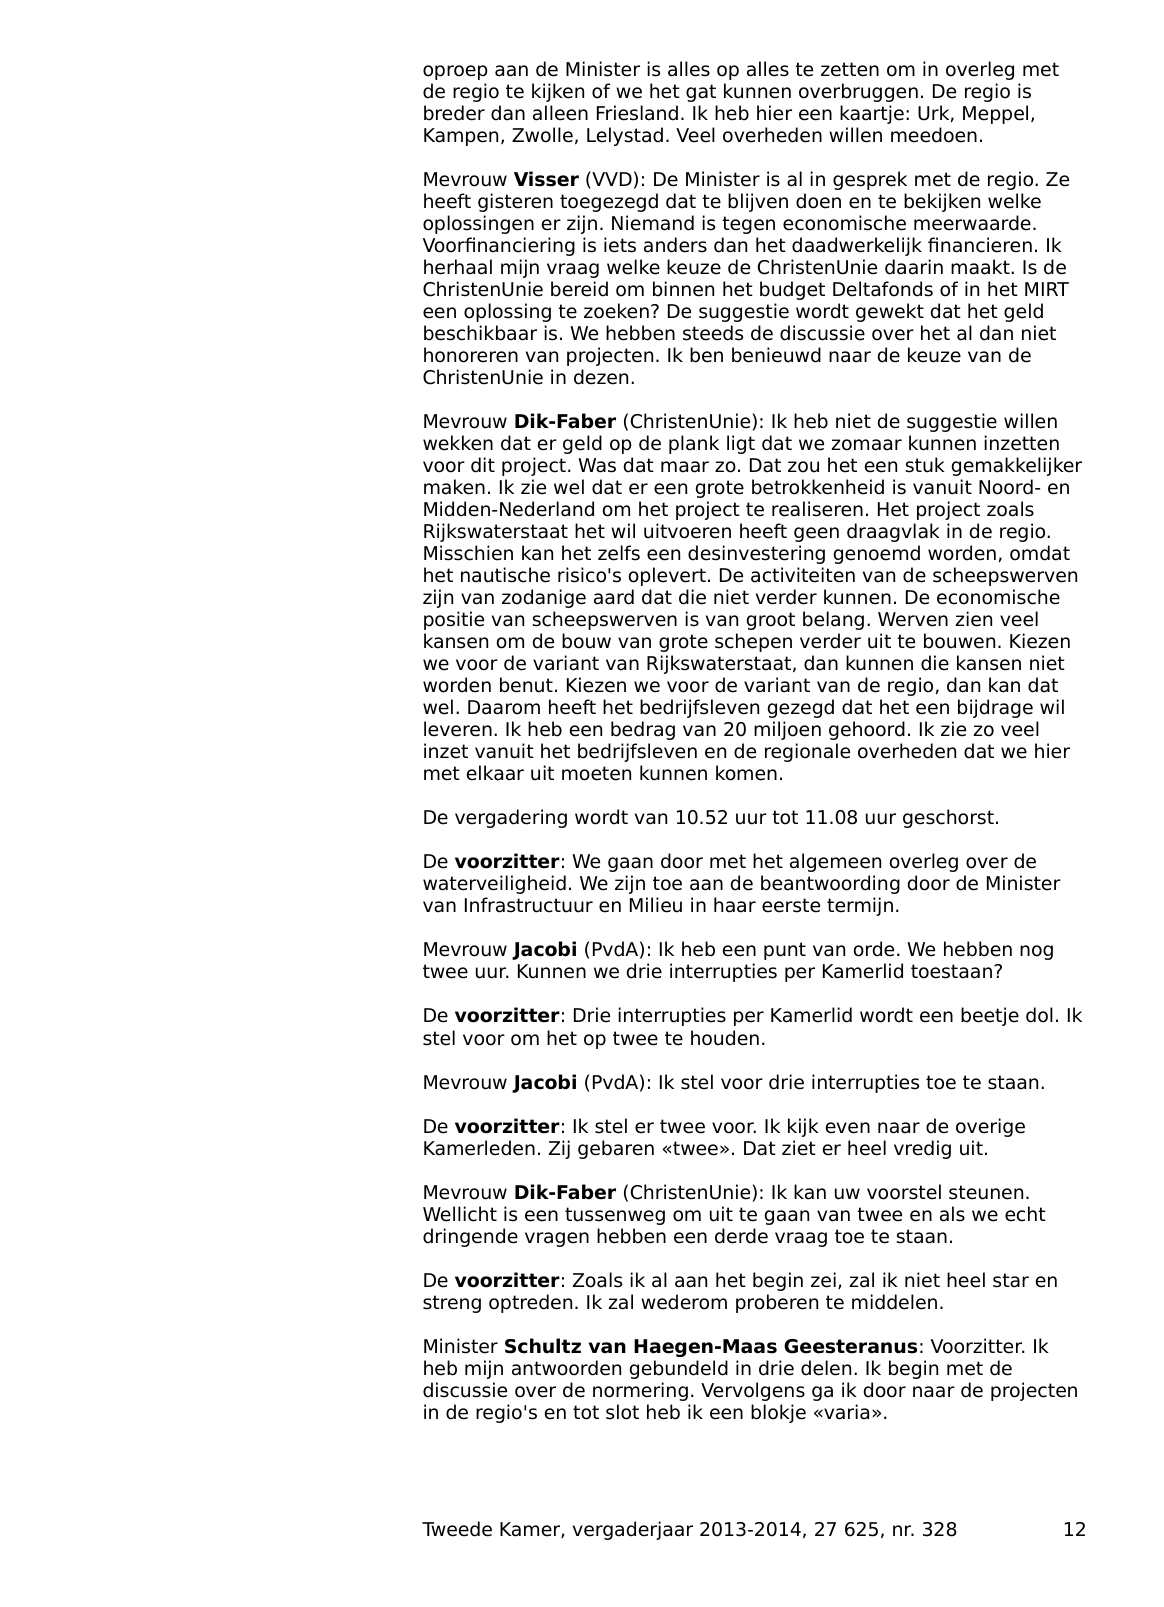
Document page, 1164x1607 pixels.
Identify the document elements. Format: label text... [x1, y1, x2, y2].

text Mevrouw Dik-Faber (ChristenUnie): Ik kan uw voorstel steunen. Wellicht is een tussenweg om uit te gaan van twee en als we echt dringende vragen hebben een derde vraag toe te staan. [422, 1182, 1087, 1248]
text De vergadering wordt van 10.52 uur tot 11.08 uur geschorst. [422, 807, 1087, 829]
text Minister Schultz van Haegen-Maas Geesteranus: Voorzitter. Ik heb mijn antwoorden gebundeld in drie delen. Ik begin met de discussie over de normering. Vervolgens ga ik door naar de projecten in de regio's en tot slot heb ik een blokje «varia». [422, 1336, 1087, 1424]
text Mevrouw Jacobi (PvdA): Ik heb een punt van orde. We hebben nog twee uur. Kunnen we drie interrupties per Kamerlid toestaan? [422, 939, 1087, 983]
text De voorzitter: Drie interrupties per Kamerlid wordt een beetje dol. Ik stel voor om het op twee te houden. [422, 1005, 1087, 1049]
text oproep aan de Minister is alles op alles te zetten om in overleg met de regio te kijken of we het gat kunnen overbruggen. De regio is breder dan alleen Friesland. Ik heb hier een kaartje: Urk, Meppel, Kampen, Zwolle, Lelystad. Veel overheden willen meedoen. [422, 59, 1087, 147]
text Mevrouw Jacobi (PvdA): Ik stel voor drie interrupties toe te staan. [422, 1072, 1087, 1093]
text Mevrouw Visser (VVD): De Minister is al in gesprek met de regio. Ze heeft gisteren toegezegd dat te blijven doen en te bekijken welke oplossingen er zijn. Niemand is tegen economische meerwaarde. Voorfinanciering is iets anders dan het daadwerkelijk financieren. Ik herhaal mijn vraag welke keuze de ChristenUnie daarin maakt. Is de ChristenUnie bereid om binnen het budget Deltafonds of in het MIRT een oplossing te zoeken? De suggestie wordt gewekt dat het geld beschikbaar is. We hebben steeds de discussie over het al dan niet honoreren van projecten. Ik ben benieuwd naar de keuze van de ChristenUnie in dezen. [422, 169, 1087, 389]
text De voorzitter: We gaan door met het algemeen overleg over de waterveiligheid. We zijn toe aan de beantwoording door de Minister van Infrastructuur en Milieu in haar eerste termijn. [422, 851, 1087, 917]
text Mevrouw Dik-Faber (ChristenUnie): Ik heb niet de suggestie willen wekken dat er geld op de plank ligt dat we zomaar kunnen inzetten voor dit project. Was dat maar zo. Dat zou het een stuk gemakkelijker maken. Ik zie wel dat er een grote betrokkenheid is vanuit Noord- en Midden-Nederland om het project te realiseren. Het project zoals Rijkswaterstaat het wil uitvoeren heeft geen draagvlak in de regio. Misschien kan het zelfs een desinvestering genoemd worden, omdat het nautische risico's oplevert. De activiteiten van de scheepswerven zijn van zodanige aard dat die niet verder kunnen. De economische positie van scheepswerven is van groot belang. Werven zien veel kansen om de bouw van grote schepen verder uit te bouwen. Kiezen we voor de variant van Rijkswaterstaat, dan kunnen die kansen niet worden benut. Kiezen we voor de variant van de regio, dan kan dat wel. Daarom heeft het bedrijfsleven gezegd dat het een bijdrage wil leveren. Ik heb een bedrag van 20 miljoen gehoord. Ik zie zo veel inzet vanuit het bedrijfsleven en de regionale overheden dat we hier met elkaar uit moeten kunnen komen. [422, 411, 1087, 785]
text De voorzitter: Ik stel er twee voor. Ik kijk even naar de overige Kamerleden. Zij gebaren «twee». Dat ziet er heel vredig uit. [422, 1116, 1087, 1160]
text De voorzitter: Zoals ik al aan het begin zei, zal ik niet heel star en streng optreden. Ik zal wederom proberen te middelen. [422, 1270, 1087, 1314]
